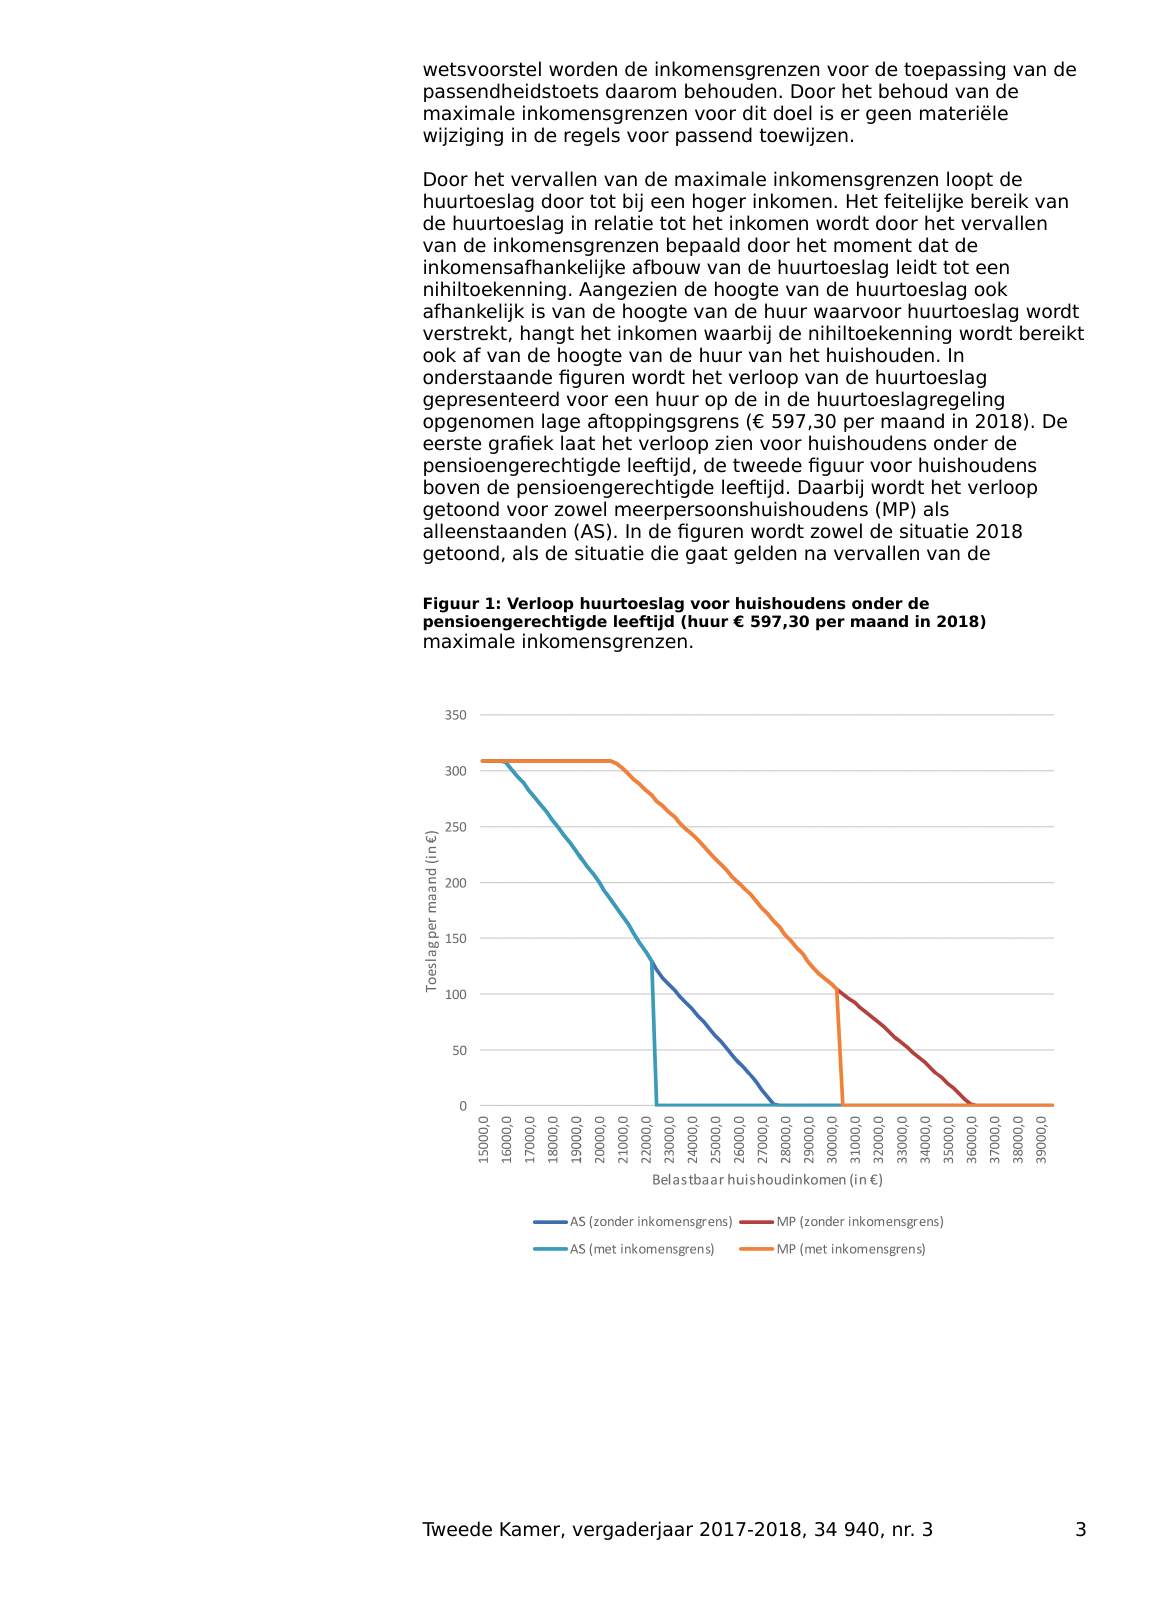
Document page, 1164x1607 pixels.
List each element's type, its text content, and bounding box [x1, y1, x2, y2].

text Door het vervallen van de maximale inkomensgrenzen loopt de huurtoeslag door tot bij een hoger inkomen. Het feitelijke bereik van de huurtoeslag in relatie tot het inkomen wordt door het vervallen van de inkomensgrenzen bepaald door het moment dat de inkomensafhankelijke afbouw van de huurtoeslag leidt tot een nihiltoekenning. Aangezien de hoogte van de huurtoeslag ook afhankelijk is van de hoogte van de huur waarvoor huurtoeslag wordt verstrekt, hangt het inkomen waarbij de nihiltoekenning wordt bereikt ook af van de hoogte van de huur van het huishouden. In onderstaande figuren wordt het verloop van de huurtoeslag gepresenteerd voor een huur op de in de huurtoeslagregeling opgenomen lage aftoppingsgrens (€ 597,30 per maand in 2018). De eerste grafiek laat het verloop zien voor huishoudens onder de pensioengerechtigde leeftijd, de tweede figuur voor huishoudens boven de pensioengerechtigde leeftijd. Daarbij wordt het verloop getoond voor zowel meerpersoonshuishoudens (MP) als alleenstaanden (AS). In de figuren wordt zowel de situatie 2018 getoond, als de situatie die gaat gelden na vervallen van de maximale inkomensgrenzen. [422, 169, 1087, 653]
text wetsvoorstel worden de inkomensgrenzen voor de toepassing van de passendheidstoets daarom behouden. Door het behoud van de maximale inkomensgrenzen voor dit doel is er geen materiële wijziging in de regels voor passend toewijzen. [422, 59, 1087, 147]
picture [422, 708, 1055, 1258]
text Figuur 1: Verloop huurtoeslag voor huishoudens onder de pensioengerechtigde leeftijd (huur € 597,30 per maand in 2018) [422, 595, 1054, 631]
